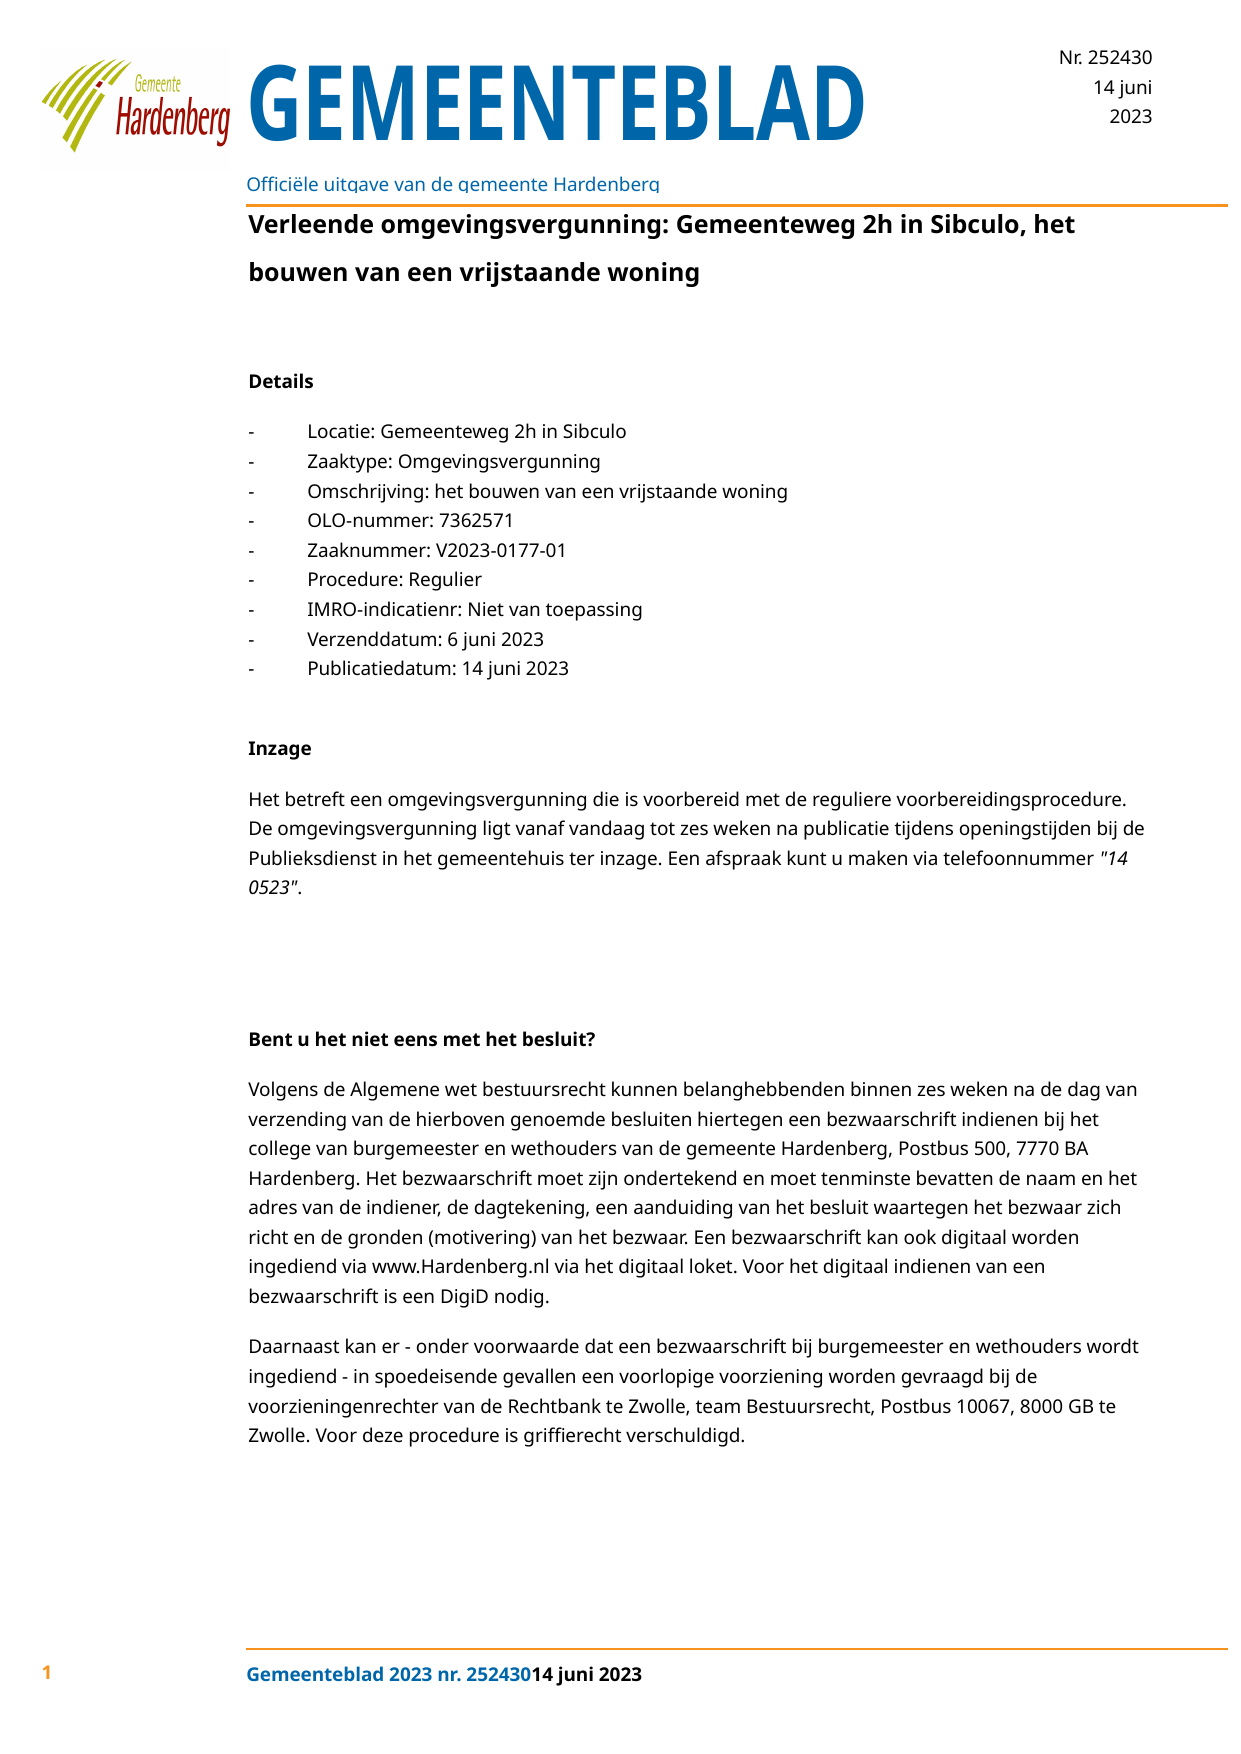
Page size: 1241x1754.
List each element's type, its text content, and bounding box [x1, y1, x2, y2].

picture [41, 47, 231, 172]
text Het betreft een omgevingsvergunning die is voorbereid met de reguliere voorbereidingsprocedure. De omgevingsvergunning ligt vanaf vandaag tot zes weken na publicatie tijdens openingstijden bij de Publieksdienst in het gemeentehuis ter inzage. Een afspraak kunt u maken via telefoonnummer "14 0523". [248, 786, 1152, 900]
list Locatie: Gemeenteweg 2h in Sibculo [248, 419, 1152, 444]
list OLO-nummer: 7362571 [248, 507, 1152, 533]
text Bent u het niet eens met het besluit? [248, 1026, 1152, 1052]
text Daarnaast kan er - onder voorwaarde dat een bezwaarschrift bij burgemeester en wethouders wordt ingediend - in spoedeisende gevallen een voorlopige voorziening worden gevraagd bij de voorzieningenrechter van de Rechtbank te Zwolle, team Bestuursrecht, Postbus 10067, 8000 GB te Zwolle. Voor deze procedure is griffierecht verschuldigd. [248, 1334, 1152, 1448]
text Inzage [248, 735, 1152, 761]
list Verzenddatum: 6 juni 2023 [248, 626, 1152, 652]
list Zaaktype: Omgevingsvergunning [248, 448, 1152, 474]
list IMRO-indicatienr: Niet van toepassing [248, 596, 1152, 622]
list Zaaknummer: V2023-0177-01 [248, 537, 1152, 563]
text Verleende omgevingsvergunning: Gemeenteweg 2h in Sibculo, het bouwen van een vrijstaande woning [248, 207, 1152, 288]
list Omschrijving: het bouwen van een vrijstaande woning [248, 478, 1152, 504]
list Procedure: Regulier [248, 567, 1152, 592]
list Publicatiedatum: 14 juni 2023 [248, 655, 1152, 681]
text Volgens de Algemene wet bestuursrecht kunnen belanghebbenden binnen zes weken na de dag van verzending van de hierboven genoemde besluiten hiertegen een bezwaarschrift indienen bij het college van burgemeester en wethouders van de gemeente Hardenberg, Postbus 500, 7770 BA Hardenberg. Het bezwaarschrift moet zijn ondertekend en moet tenminste bevatten de naam en het adres van de indiener, de dagtekening, een aanduiding van het besluit waartegen het bezwaar zich richt en de gronden (motivering) van het bezwaar. Een bezwaarschrift kan ook digitaal worden ingediend via www.Hardenberg.nl via het digitaal loket. Voor het digitaal indienen van een bezwaarschrift is een DigiD nodig. [248, 1076, 1152, 1309]
text Details [248, 368, 1152, 394]
